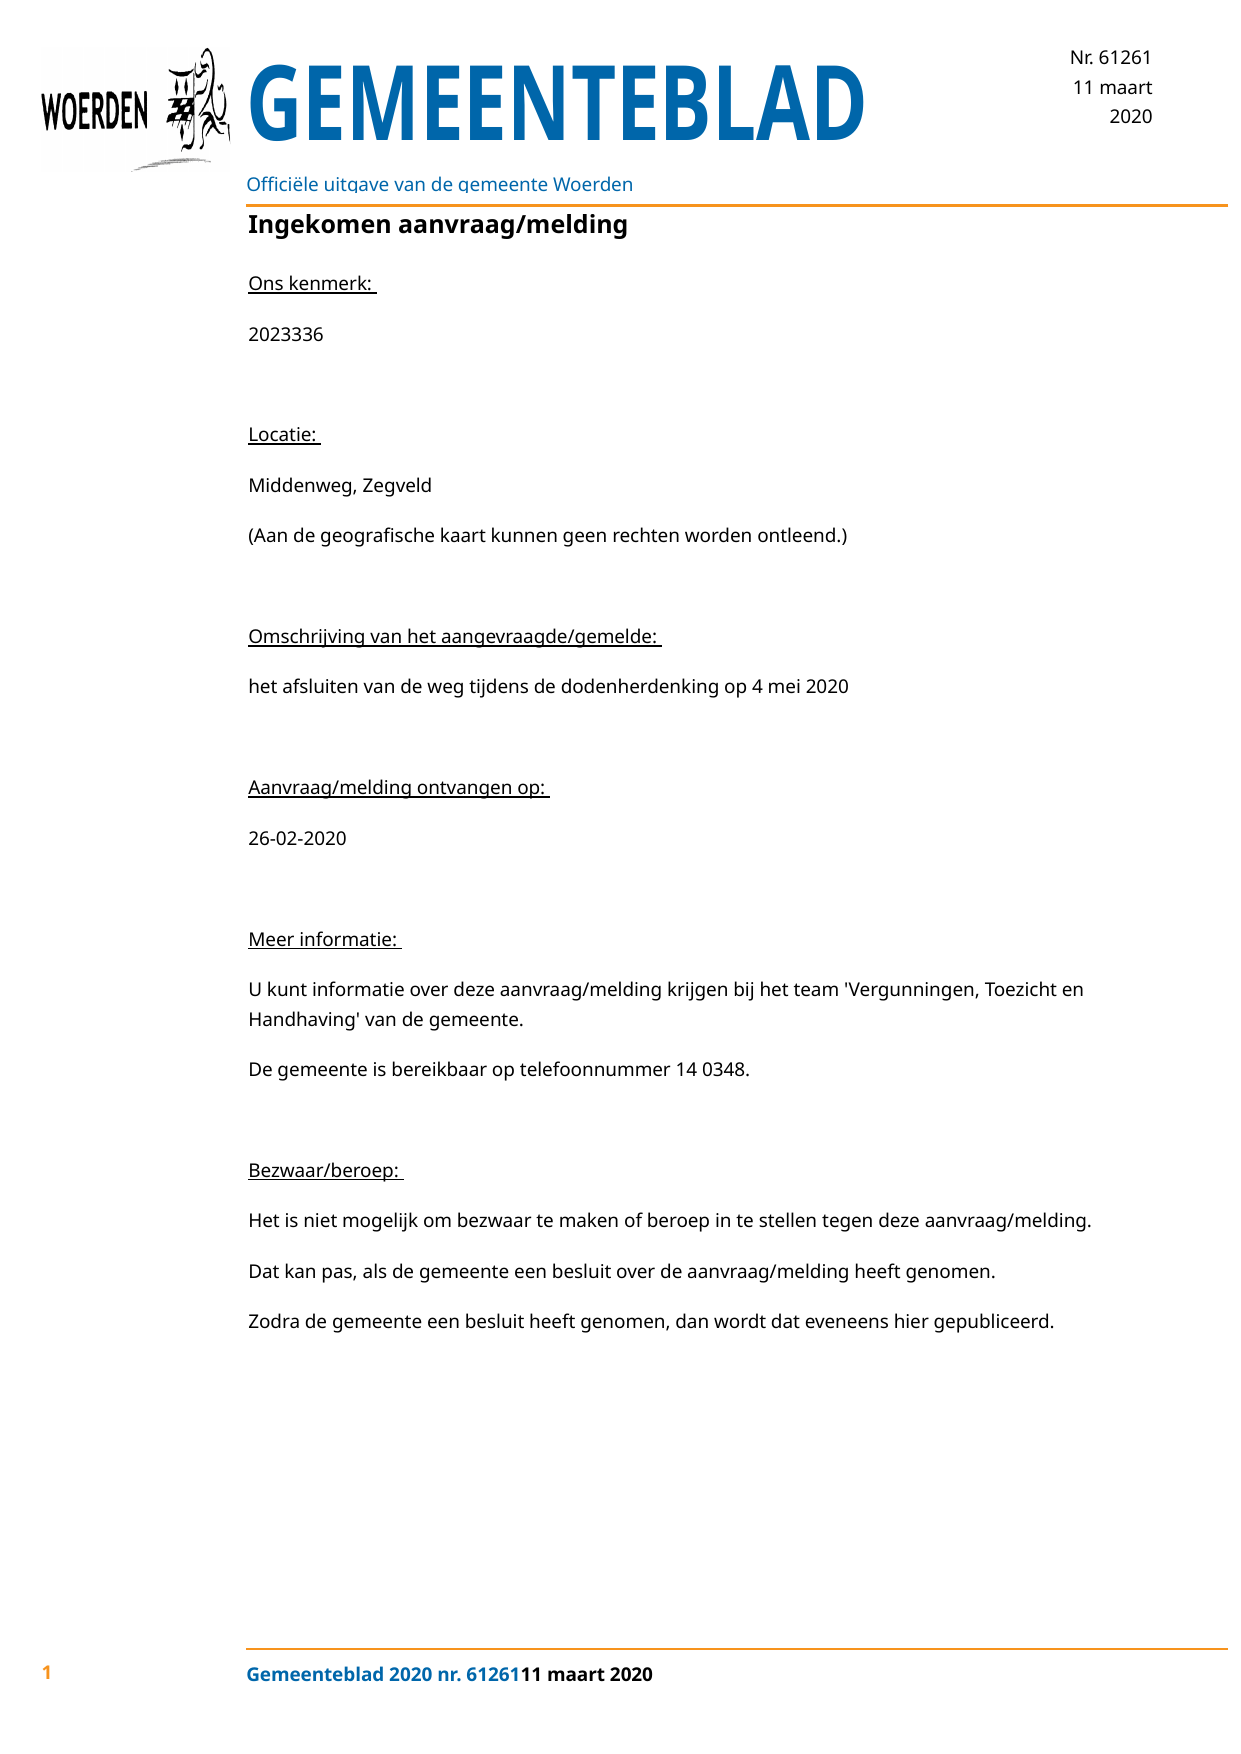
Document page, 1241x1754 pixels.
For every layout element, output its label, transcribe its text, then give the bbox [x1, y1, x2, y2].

text Het is niet mogelijk om bezwaar te maken of beroep in te stellen tegen deze aanvraag/melding. [248, 1207, 1152, 1233]
text Bezwaar/beroep: [248, 1157, 1152, 1183]
picture [41, 47, 231, 172]
text Ons kenmerk: [248, 270, 1152, 296]
text Middenweg, Zegveld [248, 472, 1152, 498]
text Omschrijving van het aangevraagde/gemelde: [248, 623, 1152, 649]
text Zodra de gemeente een besluit heeft genomen, dan wordt dat eveneens hier gepubliceerd. [248, 1308, 1152, 1334]
text Aanvraag/melding ontvangen op: [248, 774, 1152, 800]
text U kunt informatie over deze aanvraag/melding krijgen bij het team 'Vergunningen, Toezicht en Handhaving' van de gemeente. [248, 976, 1152, 1031]
text Dat kan pas, als de gemeente een besluit over de aanvraag/melding heeft genomen. [248, 1258, 1152, 1283]
text 2023336 [248, 321, 1152, 346]
text Ingekomen aanvraag/melding [248, 207, 1152, 241]
text De gemeente is bereikbaar op telefoonnummer 14 0348. [248, 1056, 1152, 1082]
text (Aan de geografische kaart kunnen geen rechten worden ontleend.) [248, 522, 1152, 548]
text 26-02-2020 [248, 825, 1152, 851]
text Locatie: [248, 422, 1152, 447]
text Meer informatie: [248, 926, 1152, 951]
text het afsluiten van de weg tijdens de dodenherdenking op 4 mei 2020 [248, 674, 1152, 699]
